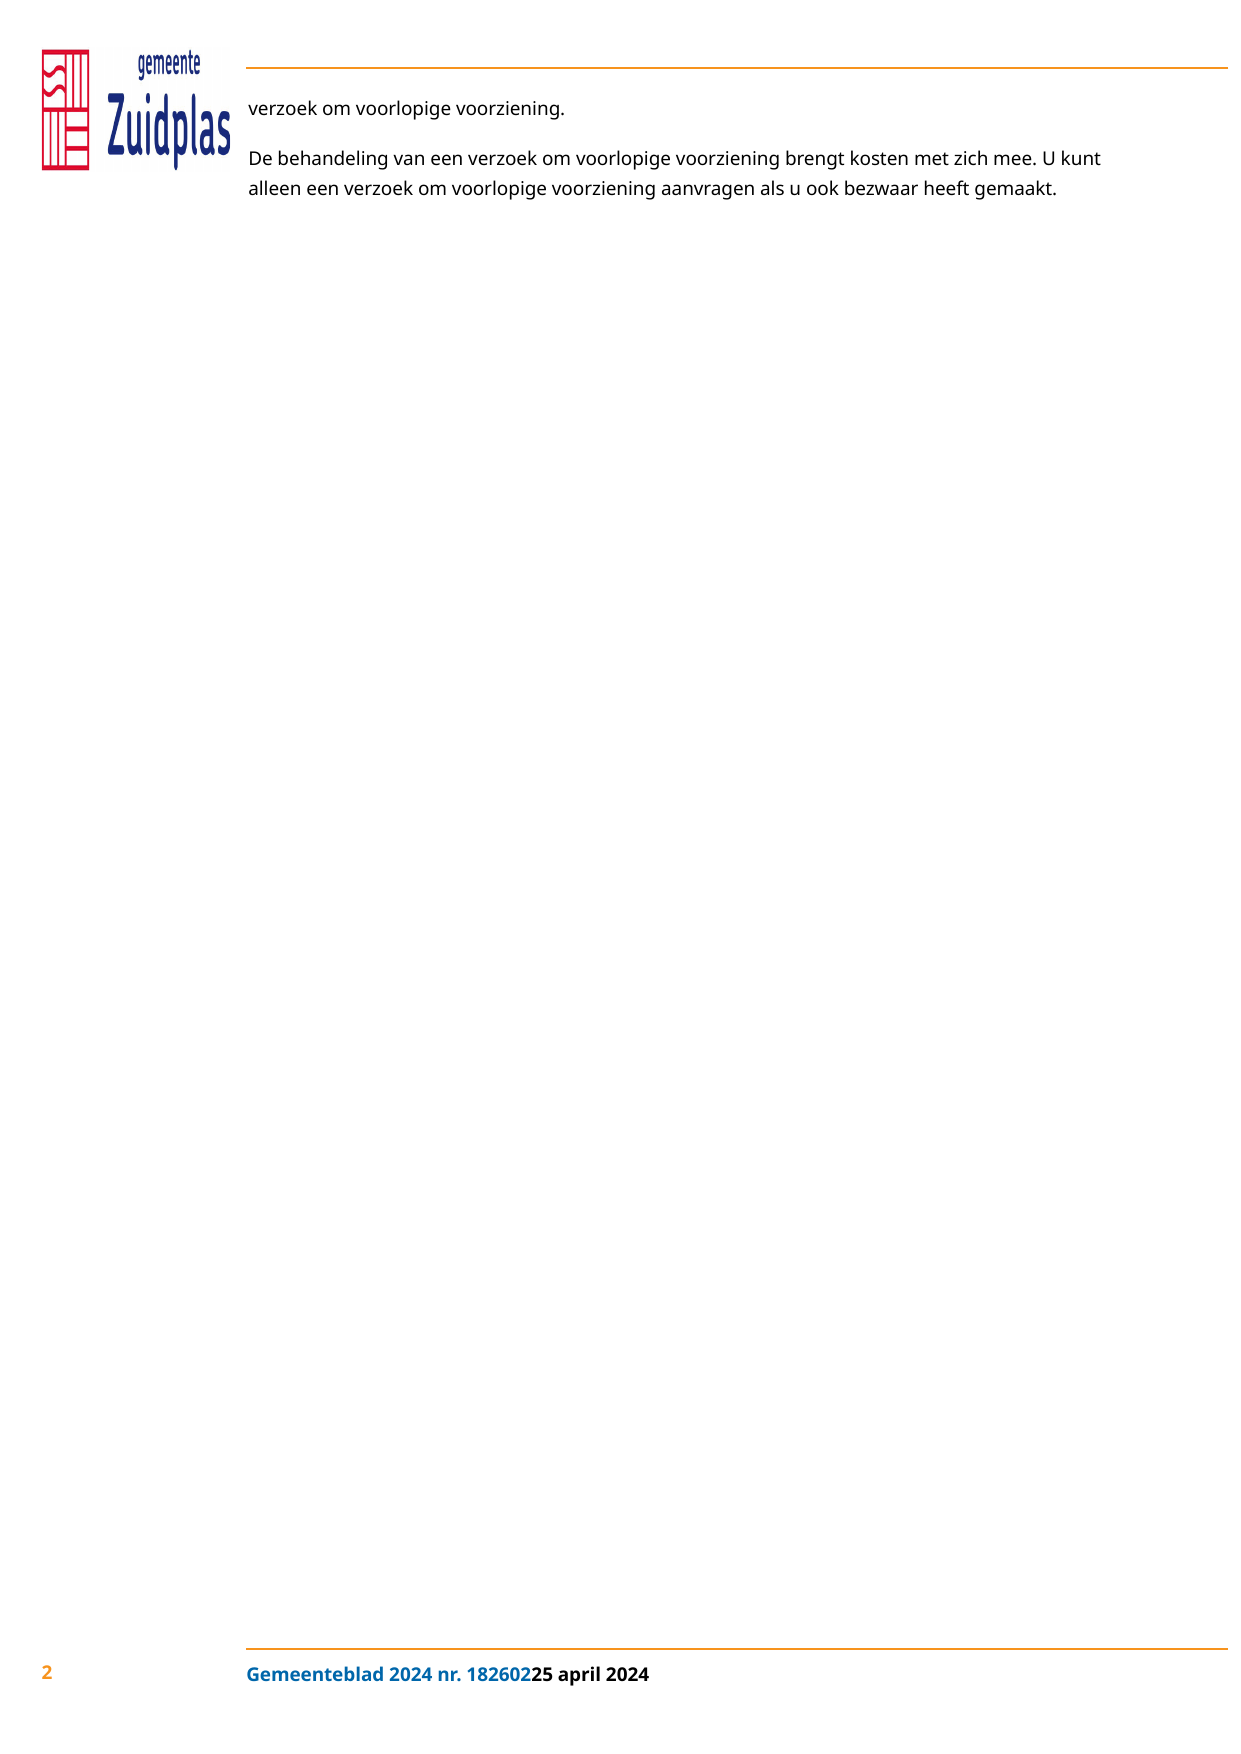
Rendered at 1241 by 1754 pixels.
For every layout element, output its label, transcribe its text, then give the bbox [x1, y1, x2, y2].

text verzoek om voorlopige voorziening. [248, 95, 1152, 121]
picture [41, 47, 231, 172]
text De behandeling van een verzoek om voorlopige voorziening brengt kosten met zich mee. U kunt alleen een verzoek om voorlopige voorziening aanvragen als u ook bezwaar heeft gemaakt. [248, 145, 1152, 201]
